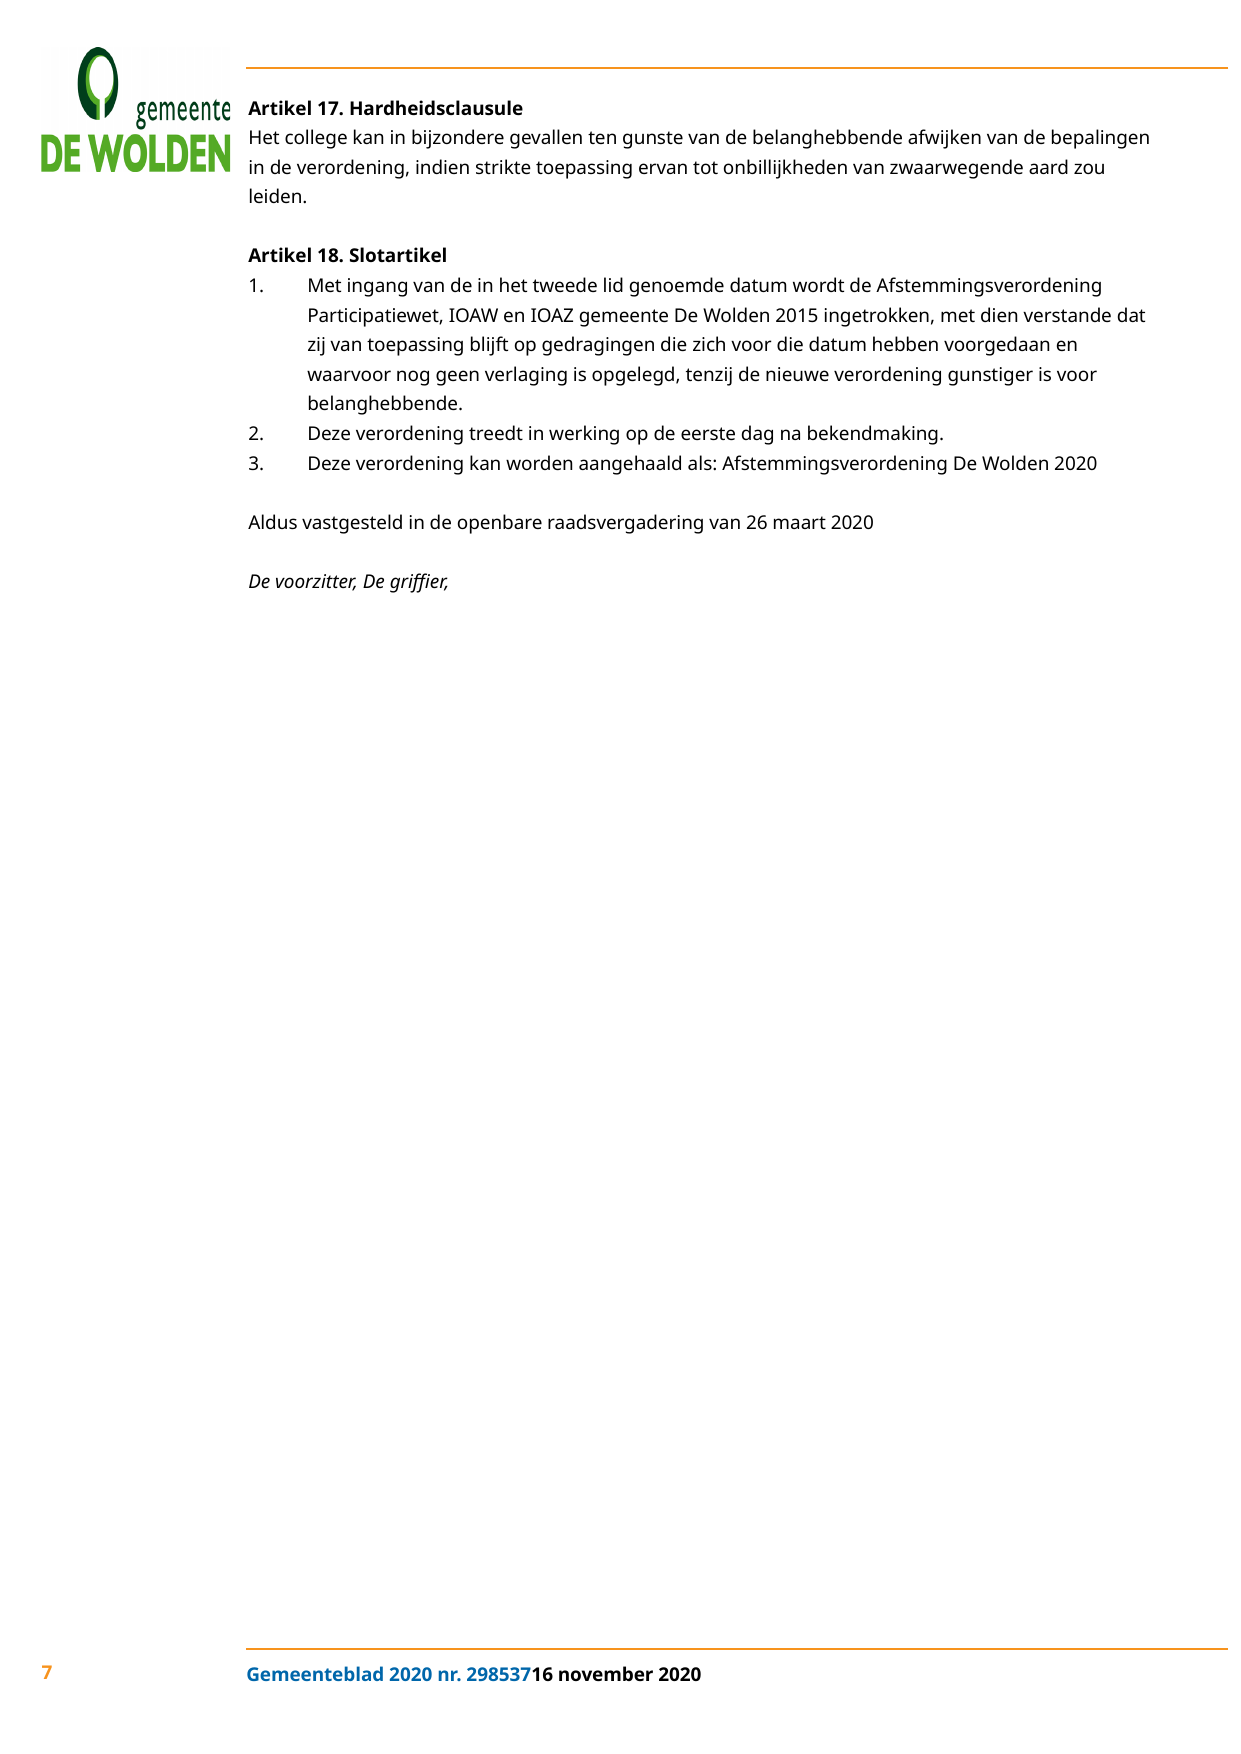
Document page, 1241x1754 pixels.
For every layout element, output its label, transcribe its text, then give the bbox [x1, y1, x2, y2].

text Aldus vastgesteld in de openbare raadsvergadering van 26 maart 2020 [248, 509, 1152, 535]
list Deze verordening kan worden aangehaald als: Afstemmingsverordening De Wolden 2020 [248, 450, 1152, 476]
text Artikel 18. Slotartikel [248, 243, 1152, 268]
text Artikel 17. Hardheidsclausule [248, 95, 1152, 121]
list Met ingang van de in het tweede lid genoemde datum wordt de Afstemmingsverordening Participatiewet, IOAW en IOAZ gemeente De Wolden 2015 ingetrokken, met dien verstande dat zij van toepassing blijft op gedragingen die zich voor die datum hebben voorgedaan en waarvoor nog geen verlaging is opgelegd, tenzij de nieuwe verordening gunstiger is voor belanghebbende. [248, 272, 1152, 416]
text Het college kan in bijzondere gevallen ten gunste van de belanghebbende afwijken van de bepalingen in de verordening, indien strikte toepassing ervan tot onbillijkheden van zwaarwegende aard zou leiden. [248, 124, 1152, 209]
picture [41, 47, 231, 172]
list Deze verordening treedt in werking op de eerste dag na bekendmaking. [248, 420, 1152, 446]
text De voorzitter, De griffier, [248, 568, 1152, 594]
